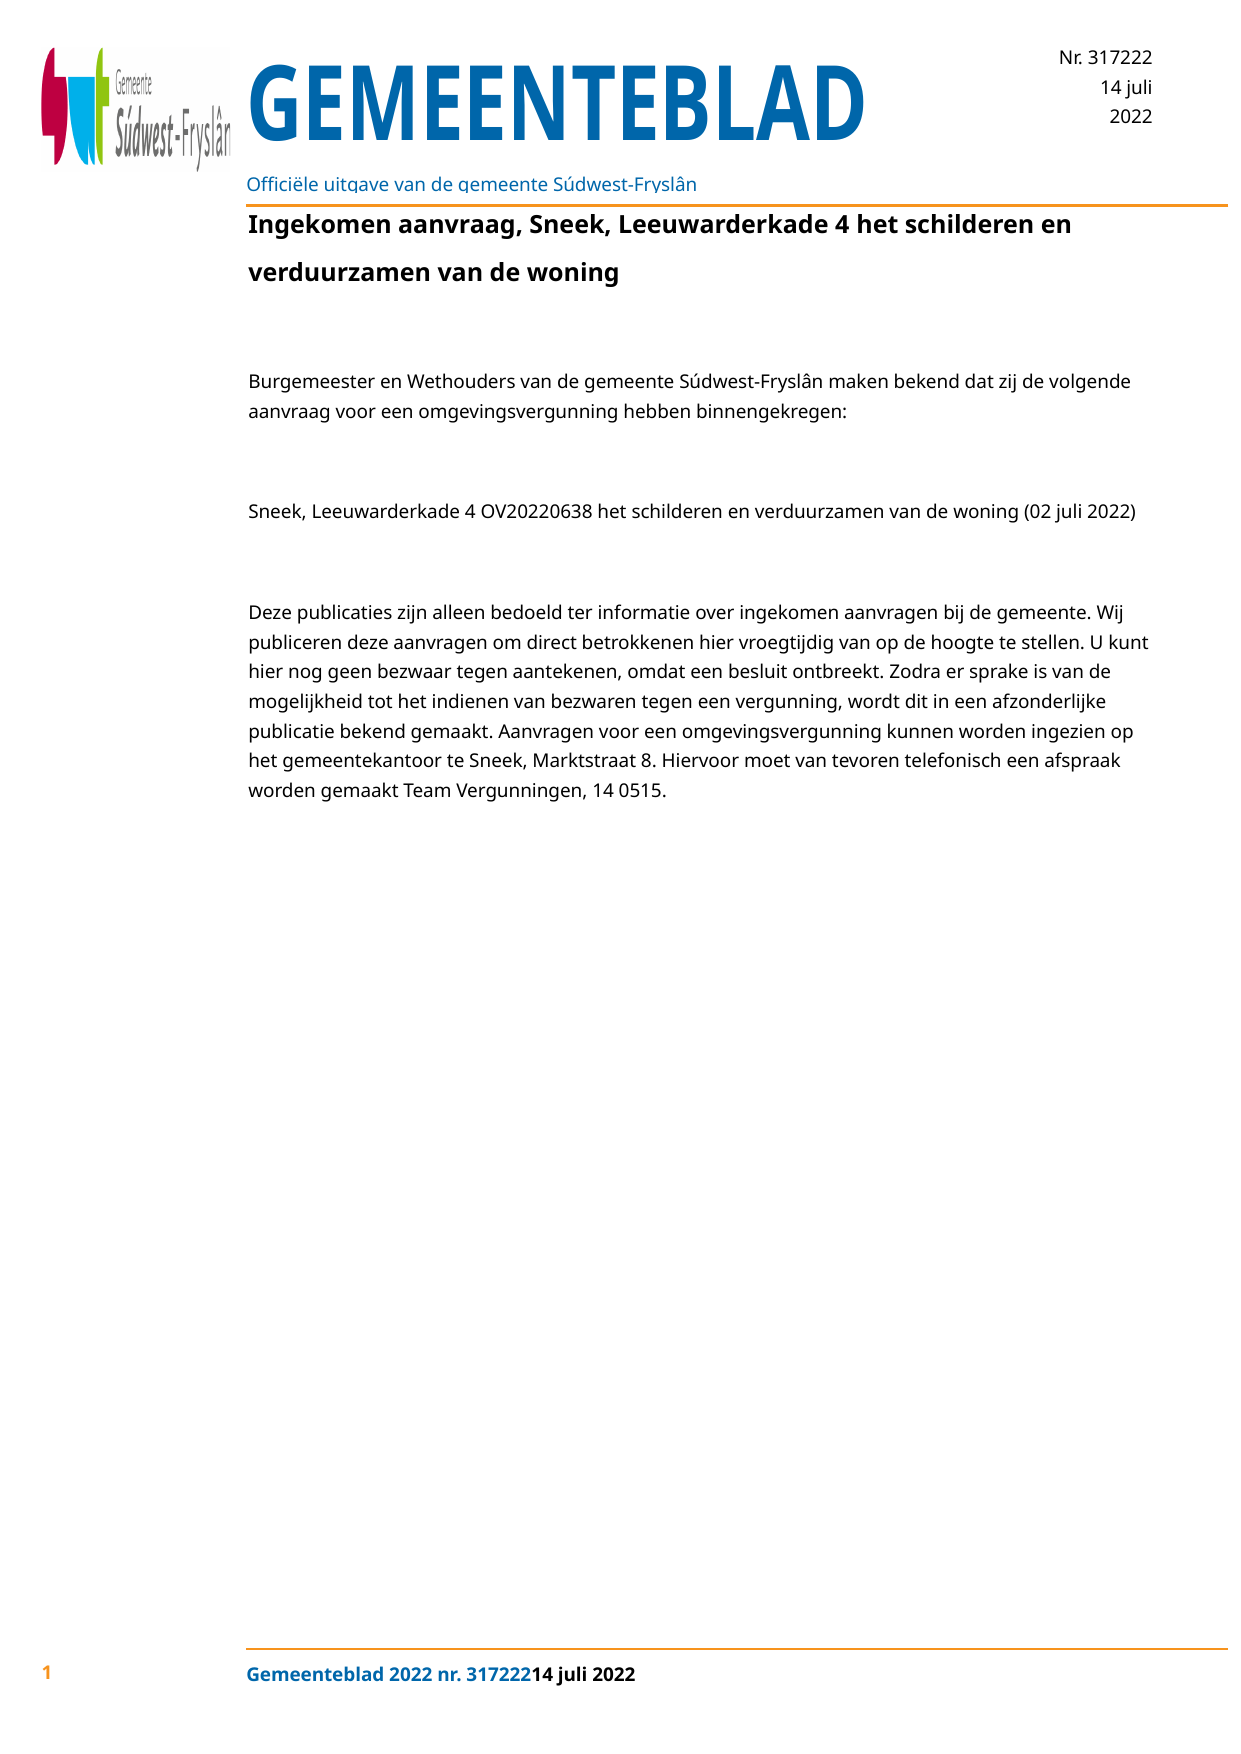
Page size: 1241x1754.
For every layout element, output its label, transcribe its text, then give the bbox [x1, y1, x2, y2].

text Burgemeester en Wethouders van de gemeente Súdwest-Fryslân maken bekend dat zij de volgende aanvraag voor een omgevingsvergunning hebben binnengekregen: [248, 368, 1152, 424]
text Sneek, Leeuwarderkade 4 OV20220638 het schilderen en verduurzamen van de woning (02 juli 2022) [248, 499, 1152, 524]
picture [41, 47, 231, 172]
text Deze publicaties zijn alleen bedoeld ter informatie over ingekomen aanvragen bij de gemeente. Wij publiceren deze aanvragen om direct betrokkenen hier vroegtijdig van op de hoogte te stellen. U kunt hier nog geen bezwaar tegen aantekenen, omdat een besluit ontbreekt. Zodra er sprake is van de mogelijkheid tot het indienen van bezwaren tegen een vergunning, wordt dit in een afzonderlijke publicatie bekend gemaakt. Aanvragen voor een omgevingsvergunning kunnen worden ingezien op het gemeentekantoor te Sneek, Marktstraat 8. Hiervoor moet van tevoren telefonisch een afspraak worden gemaakt Team Vergunningen, 14 0515. [248, 599, 1152, 803]
text Ingekomen aanvraag, Sneek, Leeuwarderkade 4 het schilderen en verduurzamen van de woning [248, 207, 1152, 288]
